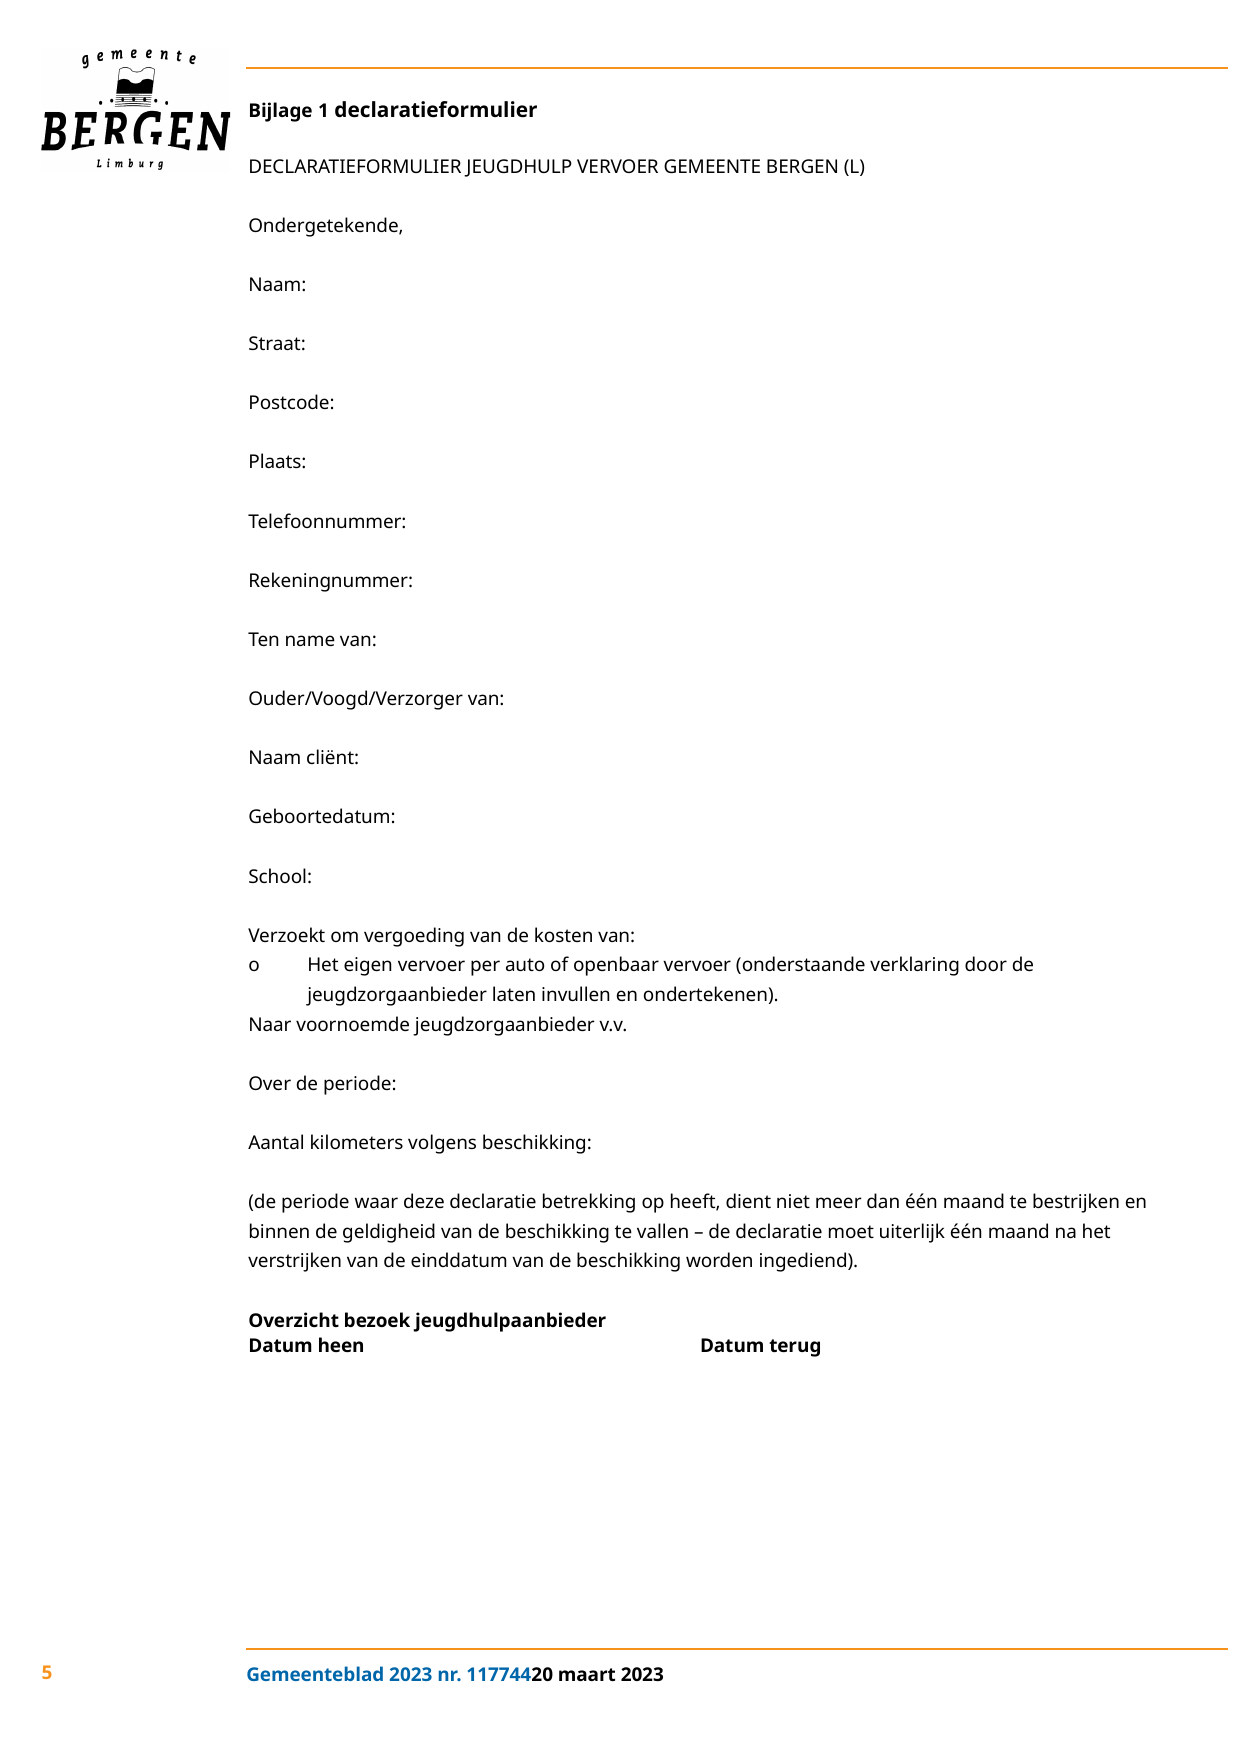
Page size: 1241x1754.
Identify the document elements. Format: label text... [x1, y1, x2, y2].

text Telefoonnummer: [248, 508, 1152, 534]
picture [41, 47, 231, 172]
table_cell [700, 1538, 1152, 1564]
text Geboortedatum: [248, 804, 1152, 829]
text Naam: [248, 271, 1152, 297]
table_cell Datum terug [700, 1333, 1152, 1358]
table_header Overzicht bezoek jeugdhulpaanbieder [248, 1307, 1152, 1332]
text School: [248, 863, 1152, 889]
table_cell [248, 1513, 700, 1538]
table_cell Datum heen [248, 1333, 700, 1358]
table_cell [700, 1461, 1152, 1487]
table_cell [248, 1538, 700, 1564]
text Bijlage 1 declaratieformulier [248, 95, 1152, 123]
table_cell [248, 1461, 700, 1487]
table_cell [700, 1513, 1152, 1538]
text Verzoekt om vergoeding van de kosten van: [248, 922, 1152, 948]
text (de periode waar deze declaratie betrekking op heeft, dient niet meer dan één maand te bestrijken en binnen de geldigheid van de beschikking te vallen – de declaratie moet uiterlijk één maand na het verstrijken van de einddatum van de beschikking worden ingediend). [248, 1188, 1152, 1273]
text Naar voornoemde jeugdzorgaanbieder v.v. [248, 1011, 1152, 1037]
table_cell [248, 1487, 700, 1513]
text Straat: [248, 330, 1152, 356]
table_cell [700, 1384, 1152, 1410]
text Aantal kilometers volgens beschikking: [248, 1129, 1152, 1155]
text Ondergetekende, [248, 212, 1152, 238]
text Ouder/Voogd/Verzorger van: [248, 685, 1152, 711]
table_cell [700, 1358, 1152, 1384]
table_cell [248, 1384, 700, 1410]
text Over de periode: [248, 1070, 1152, 1096]
table_cell [700, 1435, 1152, 1461]
table_cell [248, 1435, 700, 1461]
text Ten name van: [248, 626, 1152, 652]
text Postcode: [248, 389, 1152, 415]
table_cell [700, 1564, 1152, 1590]
table_cell [700, 1410, 1152, 1435]
text Naam cliënt: [248, 744, 1152, 770]
text Plaats: [248, 449, 1152, 474]
text Rekeningnummer: [248, 567, 1152, 593]
table_cell [248, 1410, 700, 1435]
table_cell [700, 1487, 1152, 1513]
table_cell [248, 1564, 700, 1590]
list Het eigen vervoer per auto of openbaar vervoer (onderstaande verklaring door de jeugdzorgaanbieder laten invullen en ondertekenen). [248, 952, 1152, 1007]
text DECLARATIEFORMULIER JEUGDHULP VERVOER GEMEENTE BERGEN (L) [248, 153, 1152, 179]
table_cell [248, 1358, 700, 1384]
